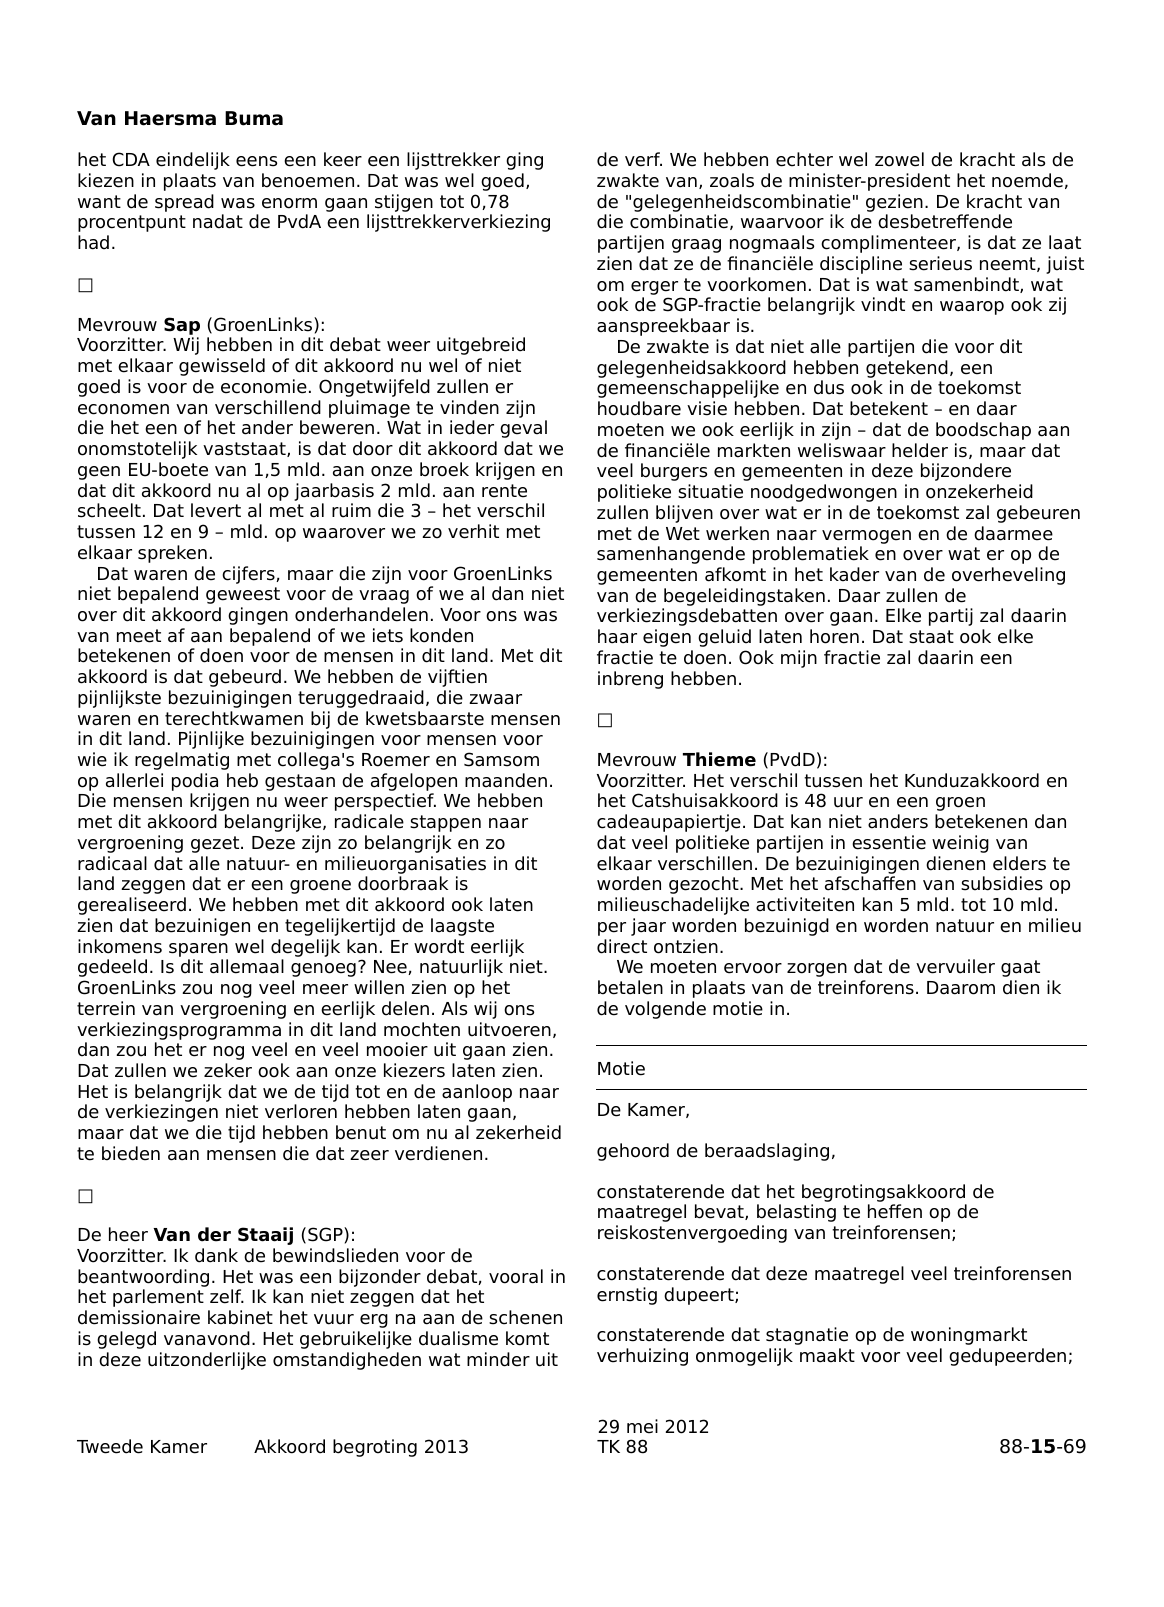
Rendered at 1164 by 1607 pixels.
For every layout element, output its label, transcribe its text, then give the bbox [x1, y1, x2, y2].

text de verf. We hebben echter wel zowel de kracht als de zwakte van, zoals de minister-president het noemde, de "gelegenheidscombinatie" gezien. De kracht van die combinatie, waarvoor ik de desbetreffende partijen graag nogmaals complimenteer, is dat ze laat zien dat ze de financiële discipline serieus neemt, juist om erger te voorkomen. Dat is wat samenbindt, wat ook de SGP-fractie belangrijk vindt en waarop ook zij aanspreekbaar is. [596, 150, 1087, 337]
text Mevrouw Sap (GroenLinks): [77, 314, 567, 335]
text het CDA eindelijk eens een keer een lijsttrekker ging kiezen in plaats van benoemen. Dat was wel goed, want de spread was enorm gaan stijgen tot 0,78 procentpunt nadat de PvdA een lijsttrekkerverkiezing had. [77, 150, 567, 254]
text gehoord de beraadslaging, [596, 1141, 1087, 1161]
text Voorzitter. Wij hebben in dit debat weer uitgebreid met elkaar gewisseld of dit akkoord nu wel of niet goed is voor de economie. Ongetwijfeld zullen er economen van verschillend pluimage te vinden zijn die het een of het ander beweren. Wat in ieder geval onomstotelijk vaststaat, is dat door dit akkoord dat we geen EU-boete van 1,5 mld. aan onze broek krijgen en dat dit akkoord nu al op jaarbasis 2 mld. aan rente scheelt. Dat levert al met al ruim die 3 – het verschil tussen 12 en 9 – mld. op waarover we zo verhit met elkaar spreken. [77, 335, 567, 563]
text De Kamer, [596, 1100, 1087, 1121]
text Voorzitter. Ik dank de bewindslieden voor de beantwoording. Het was een bijzonder debat, vooral in het parlement zelf. Ik kan niet zeggen dat het demissionaire kabinet het vuur erg na aan de schenen is gelegd vanavond. Het gebruikelijke dualisme komt in deze uitzonderlijke omstandigheden wat minder uit [77, 1246, 567, 1370]
text Voorzitter. Het verschil tussen het Kunduzakkoord en het Catshuisakkoord is 48 uur en een groen cadeaupapiertje. Dat kan niet anders betekenen dan dat veel politieke partijen in essentie weinig van elkaar verschillen. De bezuinigingen dienen elders te worden gezocht. Met het afschaffen van subsidies op milieuschadelijke activiteiten kan 5 mld. tot 10 mld. per jaar worden bezuinigd en worden natuur en milieu direct ontzien. [596, 771, 1087, 957]
text □ [596, 709, 1087, 730]
text □ [77, 1184, 567, 1205]
text □ [77, 274, 567, 294]
text We moeten ervoor zorgen dat de vervuiler gaat betalen in plaats van de treinforens. Daarom dien ik de volgende motie in. [596, 957, 1087, 1019]
text constaterende dat deze maatregel veel treinforensen ernstig dupeert; [596, 1264, 1087, 1305]
text constaterende dat het begrotingsakkoord de maatregel bevat, belasting te heffen op de reiskostenvergoeding van treinforensen; [596, 1181, 1087, 1244]
text Dat waren de cijfers, maar die zijn voor GroenLinks niet bepalend geweest voor de vraag of we al dan niet over dit akkoord gingen onderhandelen. Voor ons was van meet af aan bepalend of we iets konden betekenen of doen voor de mensen in dit land. Met dit akkoord is dat gebeurd. We hebben de vijftien pijnlijkste bezuinigingen teruggedraaid, die zwaar waren en terechtkwamen bij de kwetsbaarste mensen in dit land. Pijnlijke bezuinigingen voor mensen voor wie ik regelmatig met collega's Roemer en Samsom op allerlei podia heb gestaan de afgelopen maanden. Die mensen krijgen nu weer perspectief. We hebben met dit akkoord belangrijke, radicale stappen naar vergroening gezet. Deze zijn zo belangrijk en zo radicaal dat alle natuur- en milieuorganisaties in dit land zeggen dat er een groene doorbraak is gerealiseerd. We hebben met dit akkoord ook laten zien dat bezuinigen en tegelijkertijd de laagste inkomens sparen wel degelijk kan. Er wordt eerlijk gedeeld. Is dit allemaal genoeg? Nee, natuurlijk niet. GroenLinks zou nog veel meer willen zien op het terrein van vergroening en eerlijk delen. Als wij ons verkiezingsprogramma in dit land mochten uitvoeren, dan zou het er nog veel en veel mooier uit gaan zien. Dat zullen we zeker ook aan onze kiezers laten zien. Het is belangrijk dat we de tijd tot en de aanloop naar de verkiezingen niet verloren hebben laten gaan, maar dat we die tijd hebben benut om nu al zekerheid te bieden aan mensen die dat zeer verdienen. [77, 563, 567, 1164]
text constaterende dat stagnatie op de woningmarkt verhuizing onmogelijk maakt voor veel gedupeerden; [596, 1325, 1087, 1367]
text De zwakte is dat niet alle partijen die voor dit gelegenheidsakkoord hebben getekend, een gemeenschappelijke en dus ook in de toekomst houdbare visie hebben. Dat betekent – en daar moeten we ook eerlijk in zijn – dat de boodschap aan de financiële markten weliswaar helder is, maar dat veel burgers en gemeenten in deze bijzondere politieke situatie noodgedwongen in onzekerheid zullen blijven over wat er in de toekomst zal gebeuren met de Wet werken naar vermogen en de daarmee samenhangende problematiek en over wat er op de gemeenten afkomt in het kader van de overheveling van de begeleidingstaken. Daar zullen de verkiezingsdebatten over gaan. Elke partij zal daarin haar eigen geluid laten horen. Dat staat ook elke fractie te doen. Ook mijn fractie zal daarin een inbreng hebben. [596, 337, 1087, 689]
text De heer Van der Staaij (SGP): [77, 1225, 567, 1246]
text Mevrouw Thieme (PvdD): [596, 750, 1087, 771]
text Motie [596, 1059, 1087, 1080]
